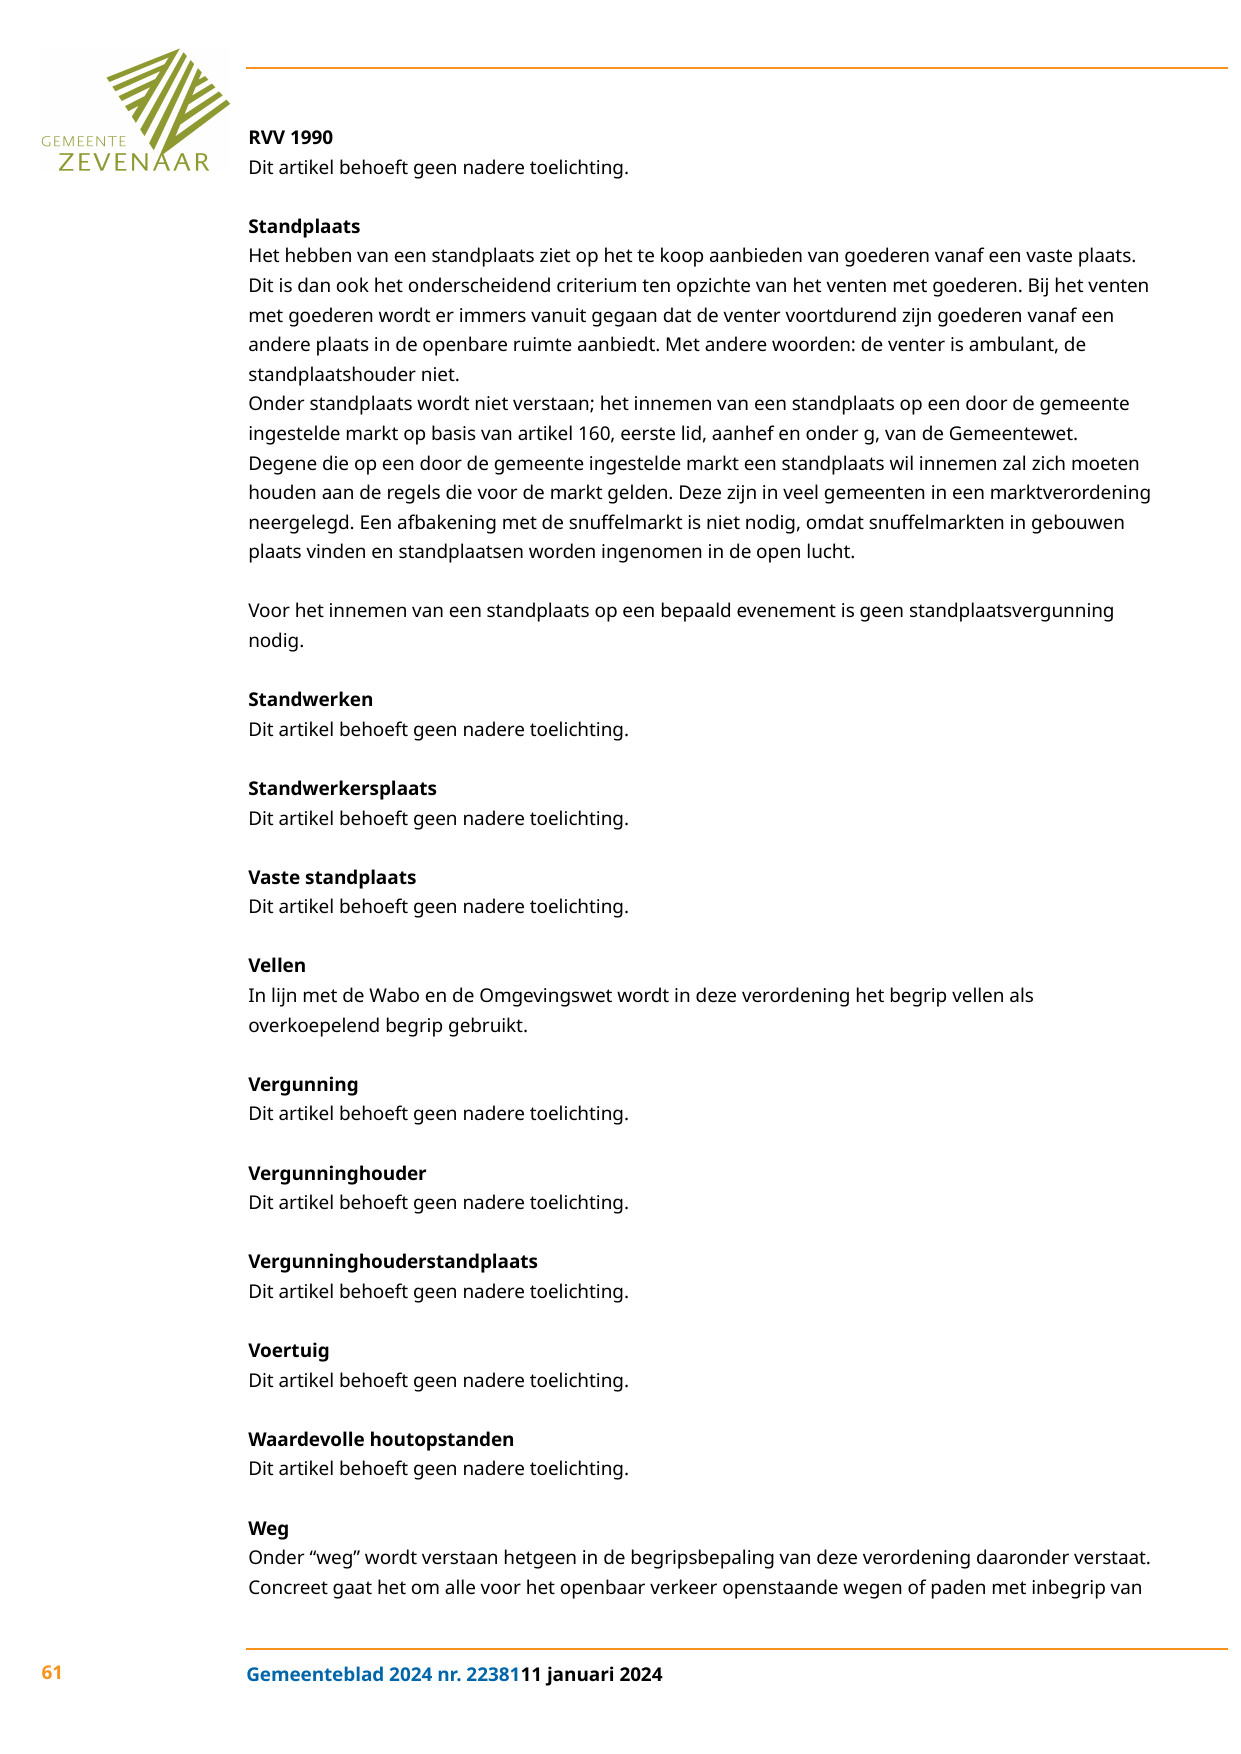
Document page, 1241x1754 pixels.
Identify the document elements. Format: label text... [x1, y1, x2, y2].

text Onder “weg” wordt verstaan hetgeen in de begripsbepaling van deze verordening daaronder verstaat. Concreet gaat het om alle voor het openbaar verkeer openstaande wegen of paden met inbegrip van [248, 1544, 1152, 1600]
text Dit artikel behoeft geen nadere toelichting. [248, 1189, 1152, 1215]
text Dit artikel behoeft geen nadere toelichting. [248, 716, 1152, 742]
text Dit artikel behoeft geen nadere toelichting. [248, 1101, 1152, 1126]
text Dit artikel behoeft geen nadere toelichting. [248, 154, 1152, 180]
text Voertuig [248, 1337, 1152, 1363]
text Voor het innemen van een standplaats op een bepaald evenement is geen standplaatsvergunning nodig. [248, 598, 1152, 653]
text Dit artikel behoeft geen nadere toelichting. [248, 1456, 1152, 1481]
text Standwerken [248, 686, 1152, 712]
text Dit artikel behoeft geen nadere toelichting. [248, 805, 1152, 831]
text Weg [248, 1515, 1152, 1541]
text Dit artikel behoeft geen nadere toelichting. [248, 1367, 1152, 1393]
text Het hebben van een standplaats ziet op het te koop aanbieden van goederen vanaf een vaste plaats. Dit is dan ook het onderscheidend criterium ten opzichte van het venten met goederen. Bij het venten met goederen wordt er immers vanuit gegaan dat de venter voortdurend zijn goederen vanaf een andere plaats in de openbare ruimte aanbiedt. Met andere woorden: de venter is ambulant, de standplaatshouder niet. [248, 243, 1152, 387]
text Dit artikel behoeft geen nadere toelichting. [248, 1278, 1152, 1304]
text RVV 1990 [248, 124, 1152, 150]
text Vergunninghouderstandplaats [248, 1248, 1152, 1274]
text Dit artikel behoeft geen nadere toelichting. [248, 893, 1152, 919]
text Vergunninghouder [248, 1160, 1152, 1186]
text Standwerkersplaats [248, 775, 1152, 801]
text Vergunning [248, 1071, 1152, 1097]
text Vaste standplaats [248, 864, 1152, 890]
text Vellen [248, 953, 1152, 978]
text Onder standplaats wordt niet verstaan; het innemen van een standplaats op een door de gemeente ingestelde markt op basis van artikel 160, eerste lid, aanhef en onder g, van de Gemeentewet. Degene die op een door de gemeente ingestelde markt een standplaats wil innemen zal zich moeten houden aan de regels die voor de markt gelden. Deze zijn in veel gemeenten in een marktverordening neergelegd. Een afbakening met de snuffelmarkt is niet nodig, omdat snuffelmarkten in gebouwen plaats vinden en standplaatsen worden ingenomen in de open lucht. [248, 391, 1152, 564]
text Standplaats [248, 213, 1152, 239]
text Waardevolle houtopstanden [248, 1426, 1152, 1452]
text In lijn met de Wabo en de Omgevingswet wordt in deze verordening het begrip vellen als overkoepelend begrip gebruikt. [248, 982, 1152, 1038]
picture [41, 47, 231, 172]
